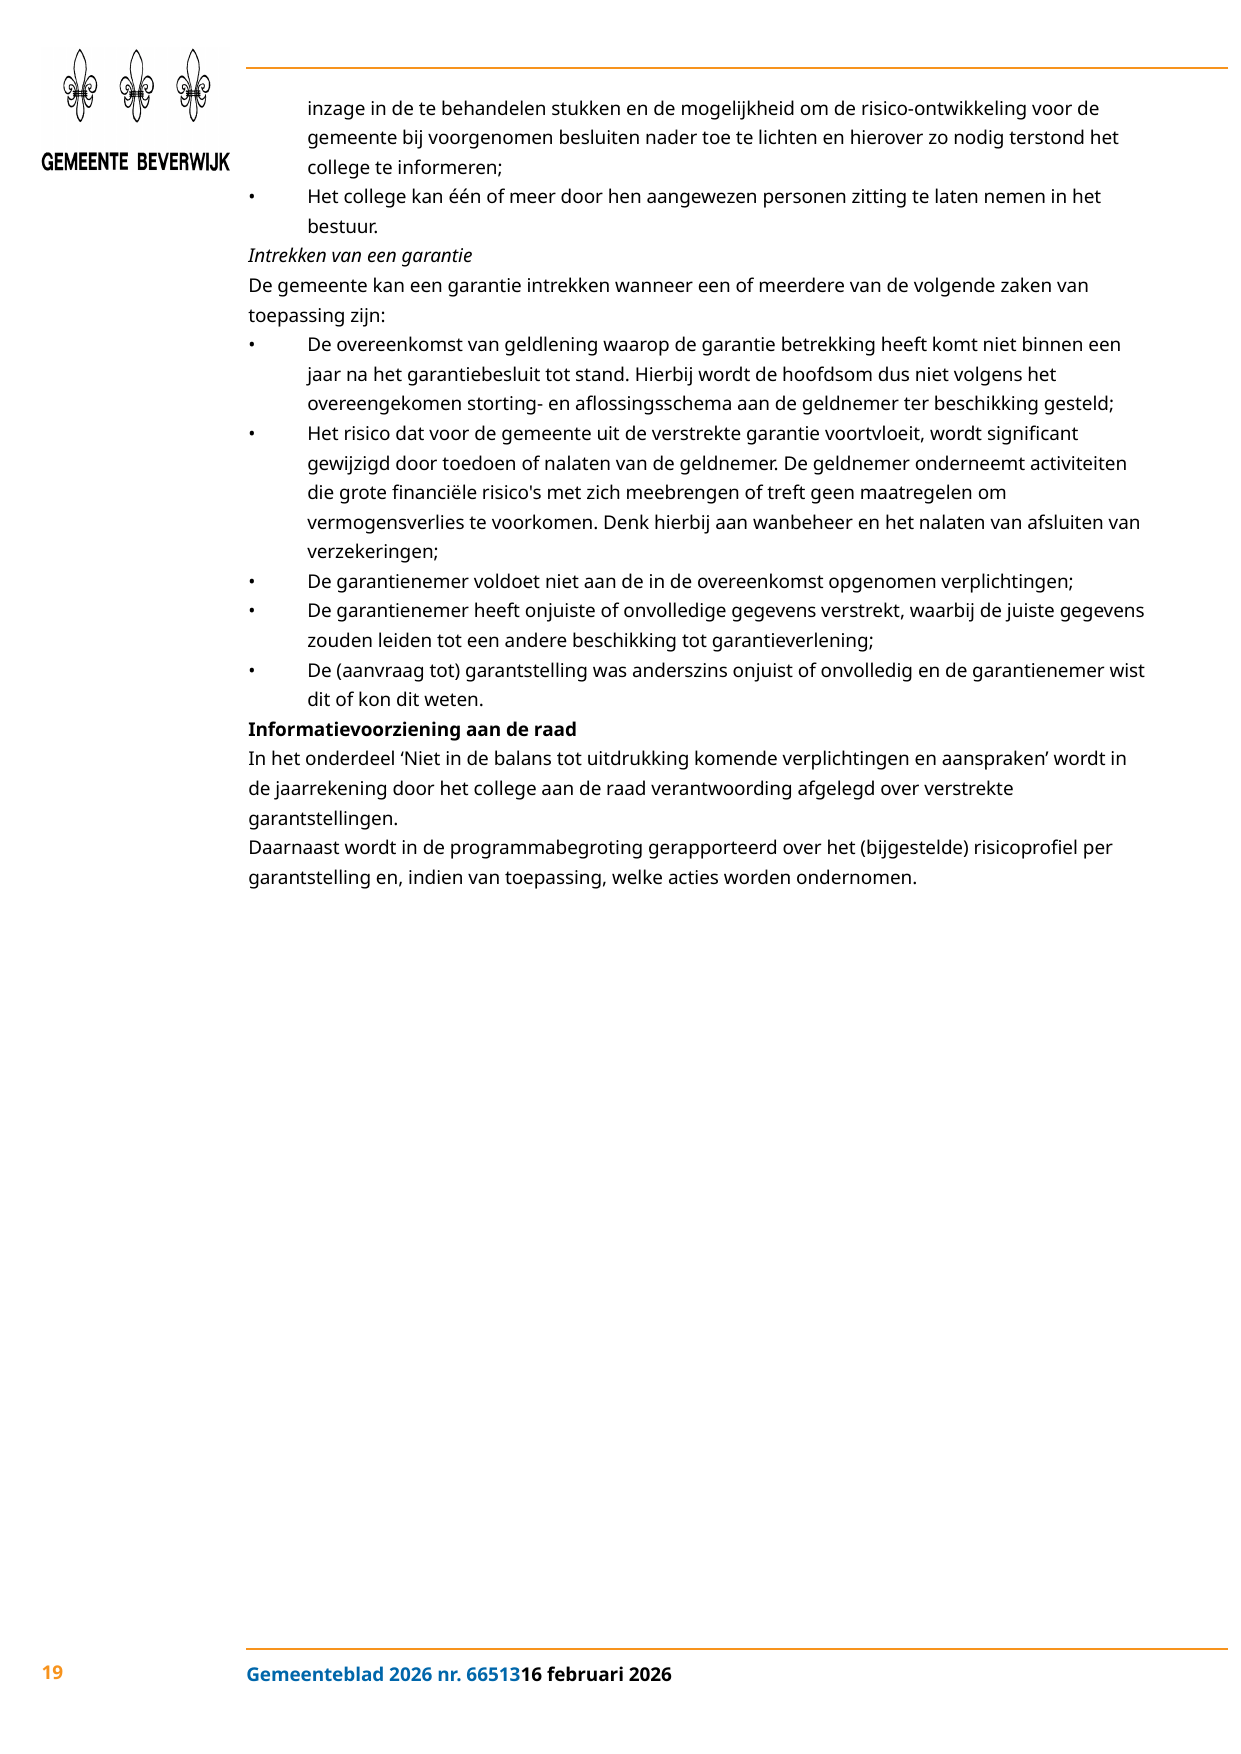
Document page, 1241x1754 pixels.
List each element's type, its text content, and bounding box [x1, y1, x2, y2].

text De gemeente kan een garantie intrekken wanneer een of meerdere van de volgende zaken van toepassing zijn: [248, 272, 1152, 328]
list De garantienemer heeft onjuiste of onvolledige gegevens verstrekt, waarbij de juiste gegevens zouden leiden tot een andere beschikking tot garantieverlening; [248, 598, 1152, 653]
list De garantienemer voldoet niet aan de in de overeenkomst opgenomen verplichtingen; [248, 568, 1152, 594]
picture [41, 47, 231, 172]
list De (aanvraag tot) garantstelling was anderszins onjuist of onvolledig en de garantienemer wist dit of kon dit weten. [248, 657, 1152, 712]
text Intrekken van een garantie [248, 243, 1152, 268]
text Informatievoorziening aan de raad [248, 716, 1152, 742]
list inzage in de te behandelen stukken en de mogelijkheid om de risico-ontwikkeling voor de gemeente bij voorgenomen besluiten nader toe te lichten en hierover zo nodig terstond het college te informeren; [248, 95, 1152, 180]
text In het onderdeel ‘Niet in de balans tot uitdrukking komende verplichtingen en aanspraken’ wordt in de jaarrekening door het college aan de raad verantwoording afgelegd over verstrekte garantstellingen. [248, 746, 1152, 831]
list Het college kan één of meer door hen aangewezen personen zitting te laten nemen in het bestuur. [248, 183, 1152, 239]
list Het risico dat voor de gemeente uit de verstrekte garantie voortvloeit, wordt significant gewijzigd door toedoen of nalaten van de geldnemer. De geldnemer onderneemt activiteiten die grote financiële risico's met zich meebrengen of treft geen maatregelen om vermogensverlies te voorkomen. Denk hierbij aan wanbeheer en het nalaten van afsluiten van verzekeringen; [248, 420, 1152, 564]
text Daarnaast wordt in de programmabegroting gerapporteerd over het (bijgestelde) risicoprofiel per garantstelling en, indien van toepassing, welke acties worden ondernomen. [248, 834, 1152, 890]
list De overeenkomst van geldlening waarop de garantie betrekking heeft komt niet binnen een jaar na het garantiebesluit tot stand. Hierbij wordt de hoofdsom dus niet volgens het overeengekomen storting- en aflossingsschema aan de geldnemer ter beschikking gesteld; [248, 331, 1152, 416]
